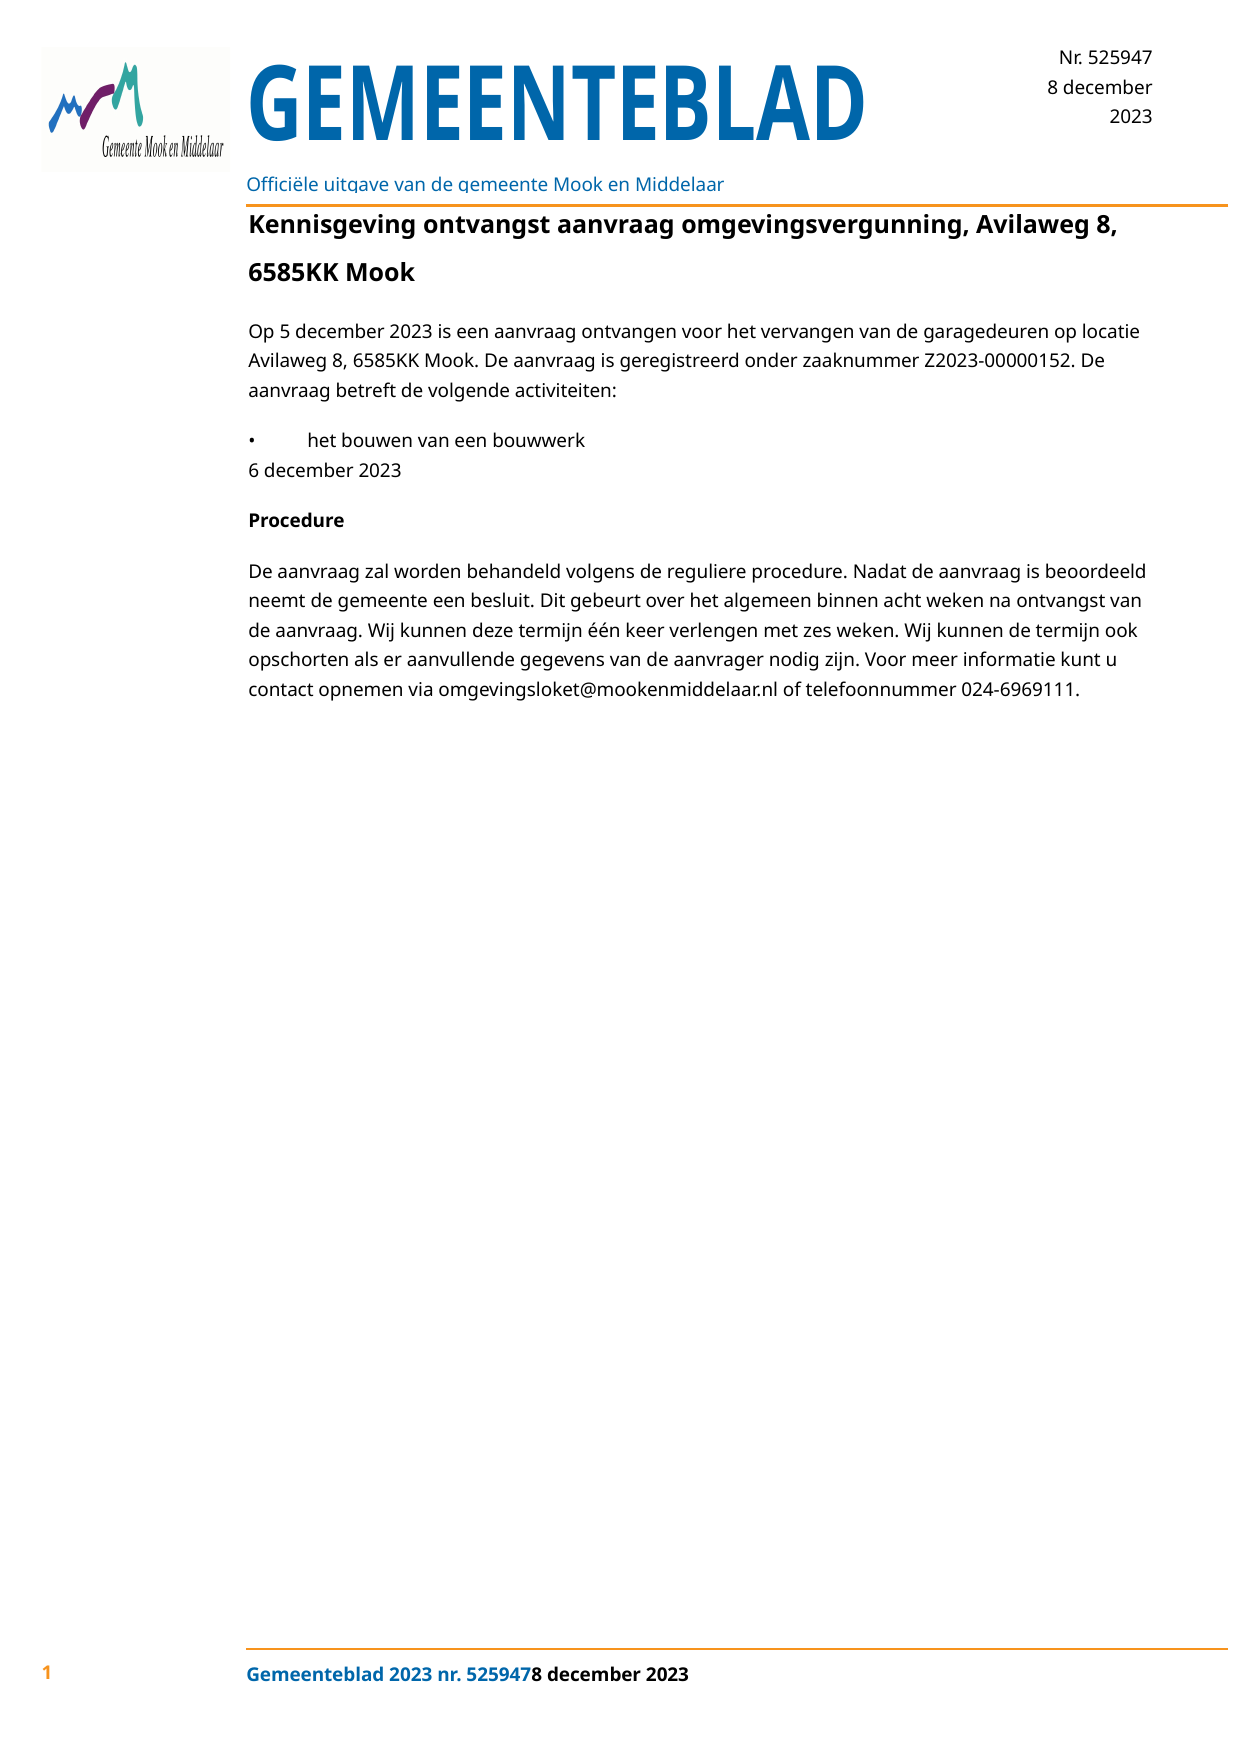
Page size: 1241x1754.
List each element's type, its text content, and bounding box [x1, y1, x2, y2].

text 6 december 2023 [248, 457, 1152, 483]
list het bouwen van een bouwwerk [248, 427, 1152, 453]
text De aanvraag zal worden behandeld volgens de reguliere procedure. Nadat de aanvraag is beoordeeld neemt de gemeente een besluit. Dit gebeurt over het algemeen binnen acht weken na ontvangst van de aanvraag. Wij kunnen deze termijn één keer verlengen met zes weken. Wij kunnen de termijn ook opschorten als er aanvullende gegevens van de aanvrager nodig zijn. Voor meer informatie kunt u contact opnemen via omgevingsloket@mookenmiddelaar.nl of telefoonnummer 024-6969111. [248, 558, 1152, 702]
text Op 5 december 2023 is een aanvraag ontvangen voor het vervangen van de garagedeuren op locatie Avilaweg 8, 6585KK Mook. De aanvraag is geregistreerd onder zaaknummer Z2023-00000152. De aanvraag betreft de volgende activiteiten: [248, 318, 1152, 403]
text Procedure [248, 507, 1152, 533]
text Kennisgeving ontvangst aanvraag omgevingsvergunning, Avilaweg 8, 6585KK Mook [248, 207, 1152, 288]
picture [41, 47, 231, 172]
